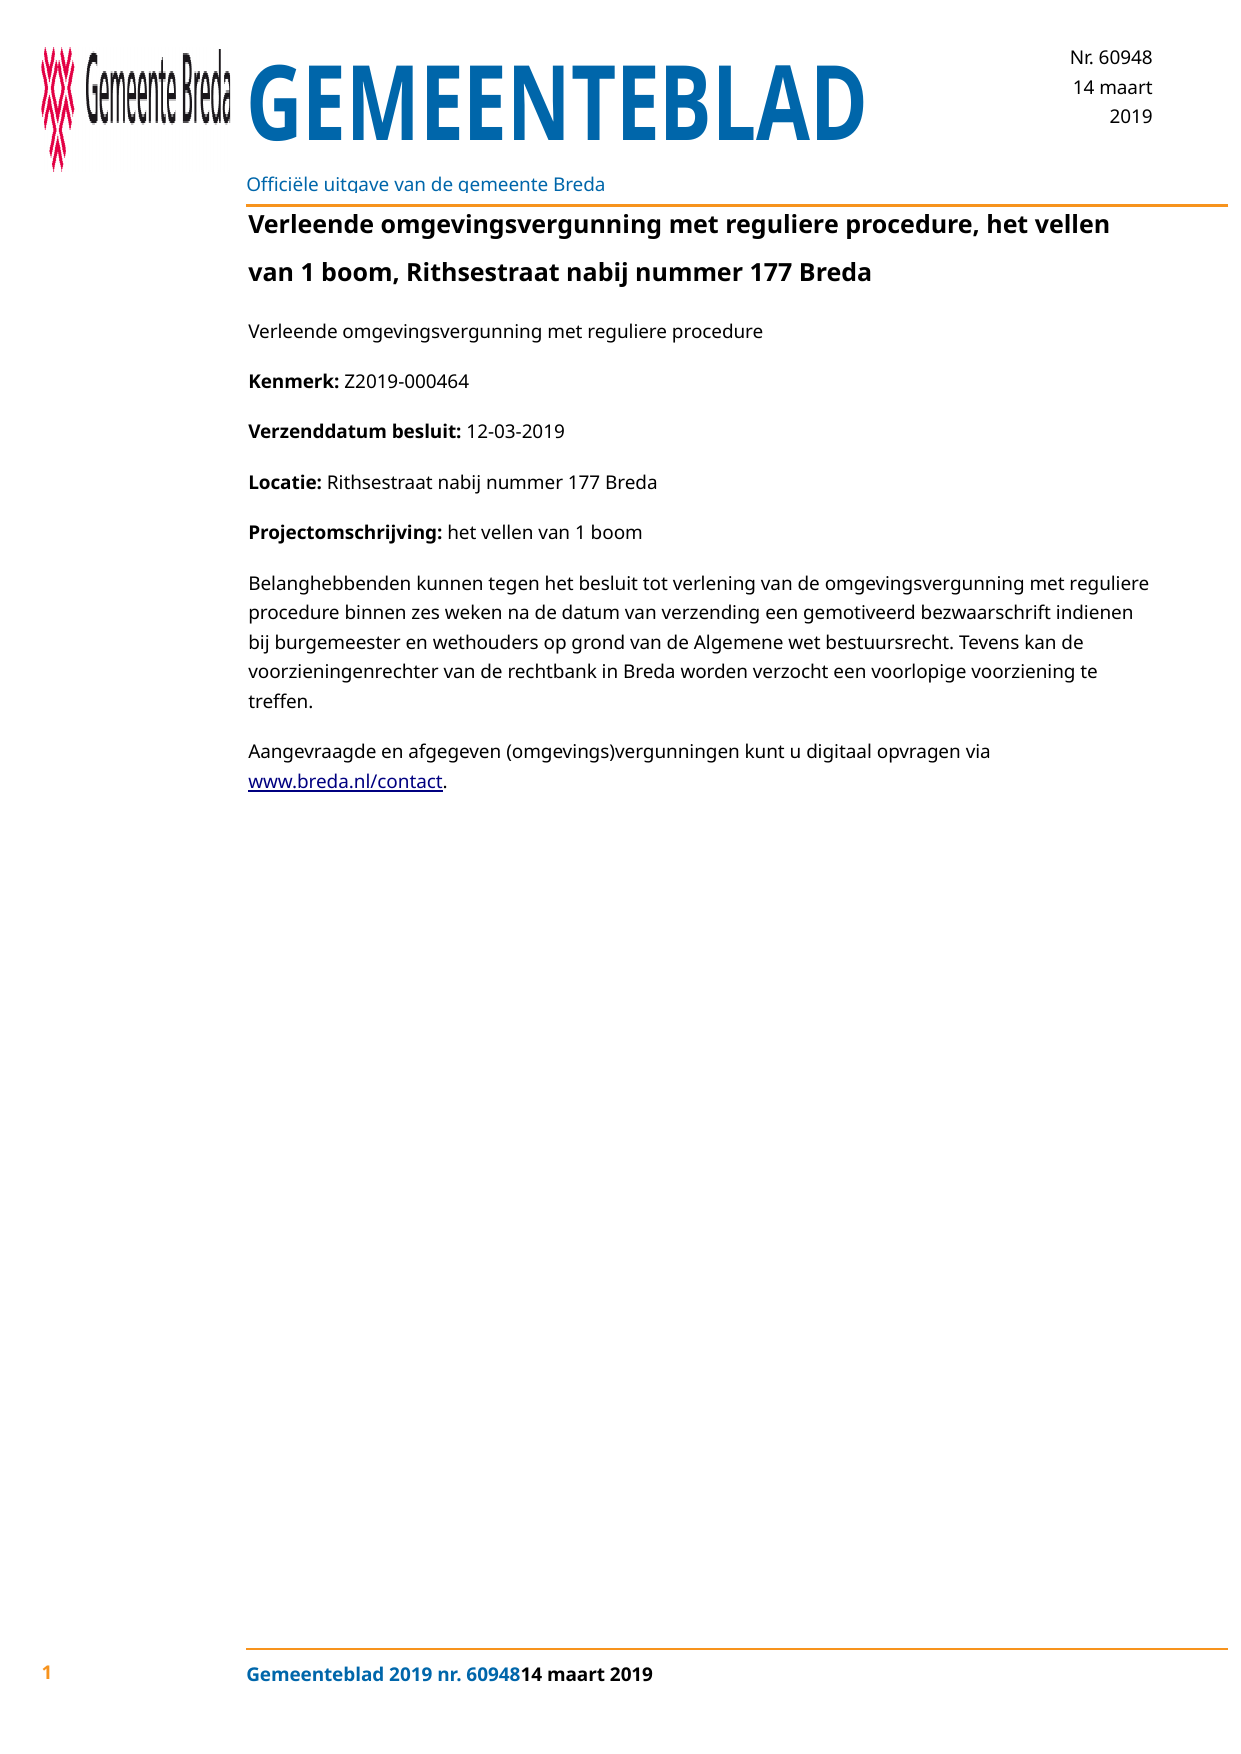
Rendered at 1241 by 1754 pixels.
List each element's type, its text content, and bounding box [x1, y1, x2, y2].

text Belanghebbenden kunnen tegen het besluit tot verlening van de omgevingsvergunning met reguliere procedure binnen zes weken na de datum van verzending een gemotiveerd bezwaarschrift indienen bij burgemeester en wethouders op grond van de Algemene wet bestuursrecht. Tevens kan de voorzieningenrechter van de rechtbank in Breda worden verzocht een voorlopige voorziening te treffen. [248, 570, 1152, 714]
text Projectomschrijving: het vellen van 1 boom [248, 519, 1152, 545]
text Verleende omgevingsvergunning met reguliere procedure, het vellen van 1 boom, Rithsestraat nabij nummer 177 Breda [248, 207, 1152, 288]
picture [41, 47, 231, 172]
text Locatie: Rithsestraat nabij nummer 177 Breda [248, 469, 1152, 495]
text Kenmerk: Z2019-000464 [248, 368, 1152, 394]
text Aangevraagde en afgegeven (omgevings)vergunningen kunt u digitaal opvragen via www.breda.nl/contact. [248, 739, 1152, 794]
text Verzenddatum besluit: 12-03-2019 [248, 419, 1152, 444]
text Verleende omgevingsvergunning met reguliere procedure [248, 318, 1152, 344]
